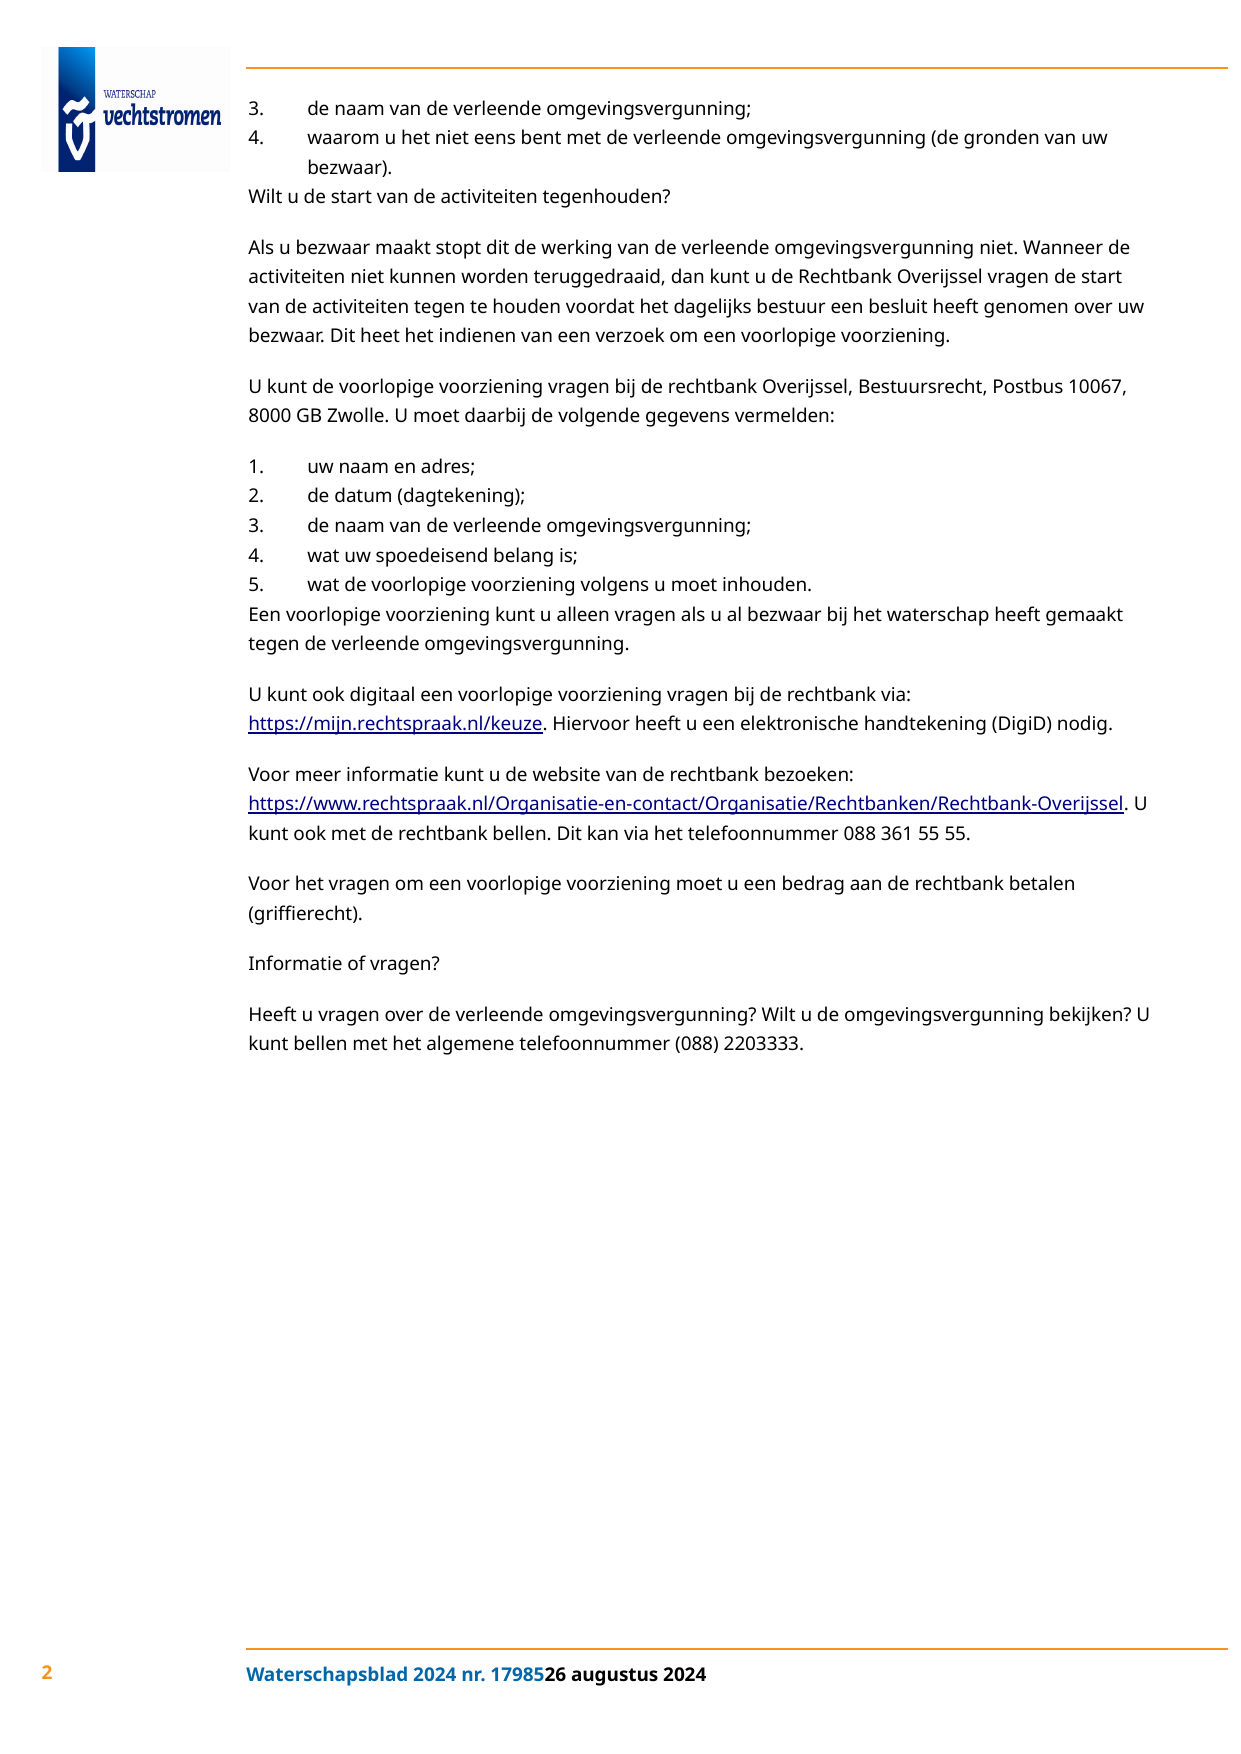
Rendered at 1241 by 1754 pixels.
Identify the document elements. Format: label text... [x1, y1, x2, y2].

text U kunt ook digitaal een voorlopige voorziening vragen bij de rechtbank via: https://mijn.rechtspraak.nl/keuze. Hiervoor heeft u een elektronische handtekening (DigiD) nodig. [248, 681, 1152, 736]
text U kunt de voorlopige voorziening vragen bij de rechtbank Overijssel, Bestuursrecht, Postbus 10067, 8000 GB Zwolle. U moet daarbij de volgende gegevens vermelden: [248, 373, 1152, 428]
text Voor meer informatie kunt u de website van de rechtbank bezoeken: https://www.rechtspraak.nl/Organisatie-en-contact/Organisatie/Rechtbanken/Rechtbank-Overijssel. U kunt ook met de rechtbank bellen. Dit kan via het telefoonnummer 088 361 55 55. [248, 761, 1152, 846]
text Heeft u vragen over de verleende omgevingsvergunning? Wilt u de omgevingsvergunning bekijken? U kunt bellen met het algemene telefoonnummer (088) 2203333. [248, 1001, 1152, 1056]
list waarom u het niet eens bent met de verleende omgevingsvergunning (de gronden van uw bezwaar). [248, 124, 1152, 180]
text Voor het vragen om een voorlopige voorziening moet u een bedrag aan de rechtbank betalen (griffierecht). [248, 871, 1152, 926]
text Wilt u de start van de activiteiten tegenhouden? [248, 183, 1152, 209]
list de naam van de verleende omgevingsvergunning; [248, 95, 1152, 121]
list wat uw spoedeisend belang is; [248, 542, 1152, 568]
text Informatie of vragen? [248, 951, 1152, 976]
list de datum (dagtekening); [248, 483, 1152, 508]
text Als u bezwaar maakt stopt dit de werking van de verleende omgevingsvergunning niet. Wanneer de activiteiten niet kunnen worden teruggedraaid, dan kunt u de Rechtbank Overijssel vragen de start van de activiteiten tegen te houden voordat het dagelijks bestuur een besluit heeft genomen over uw bezwaar. Dit heet het indienen van een verzoek om een voorlopige voorziening. [248, 234, 1152, 348]
text Een voorlopige voorziening kunt u alleen vragen als u al bezwaar bij het waterschap heeft gemaakt tegen de verleende omgevingsvergunning. [248, 601, 1152, 656]
list uw naam en adres; [248, 453, 1152, 479]
list de naam van de verleende omgevingsvergunning; [248, 512, 1152, 538]
list wat de voorlopige voorziening volgens u moet inhouden. [248, 571, 1152, 597]
picture [41, 47, 231, 172]
